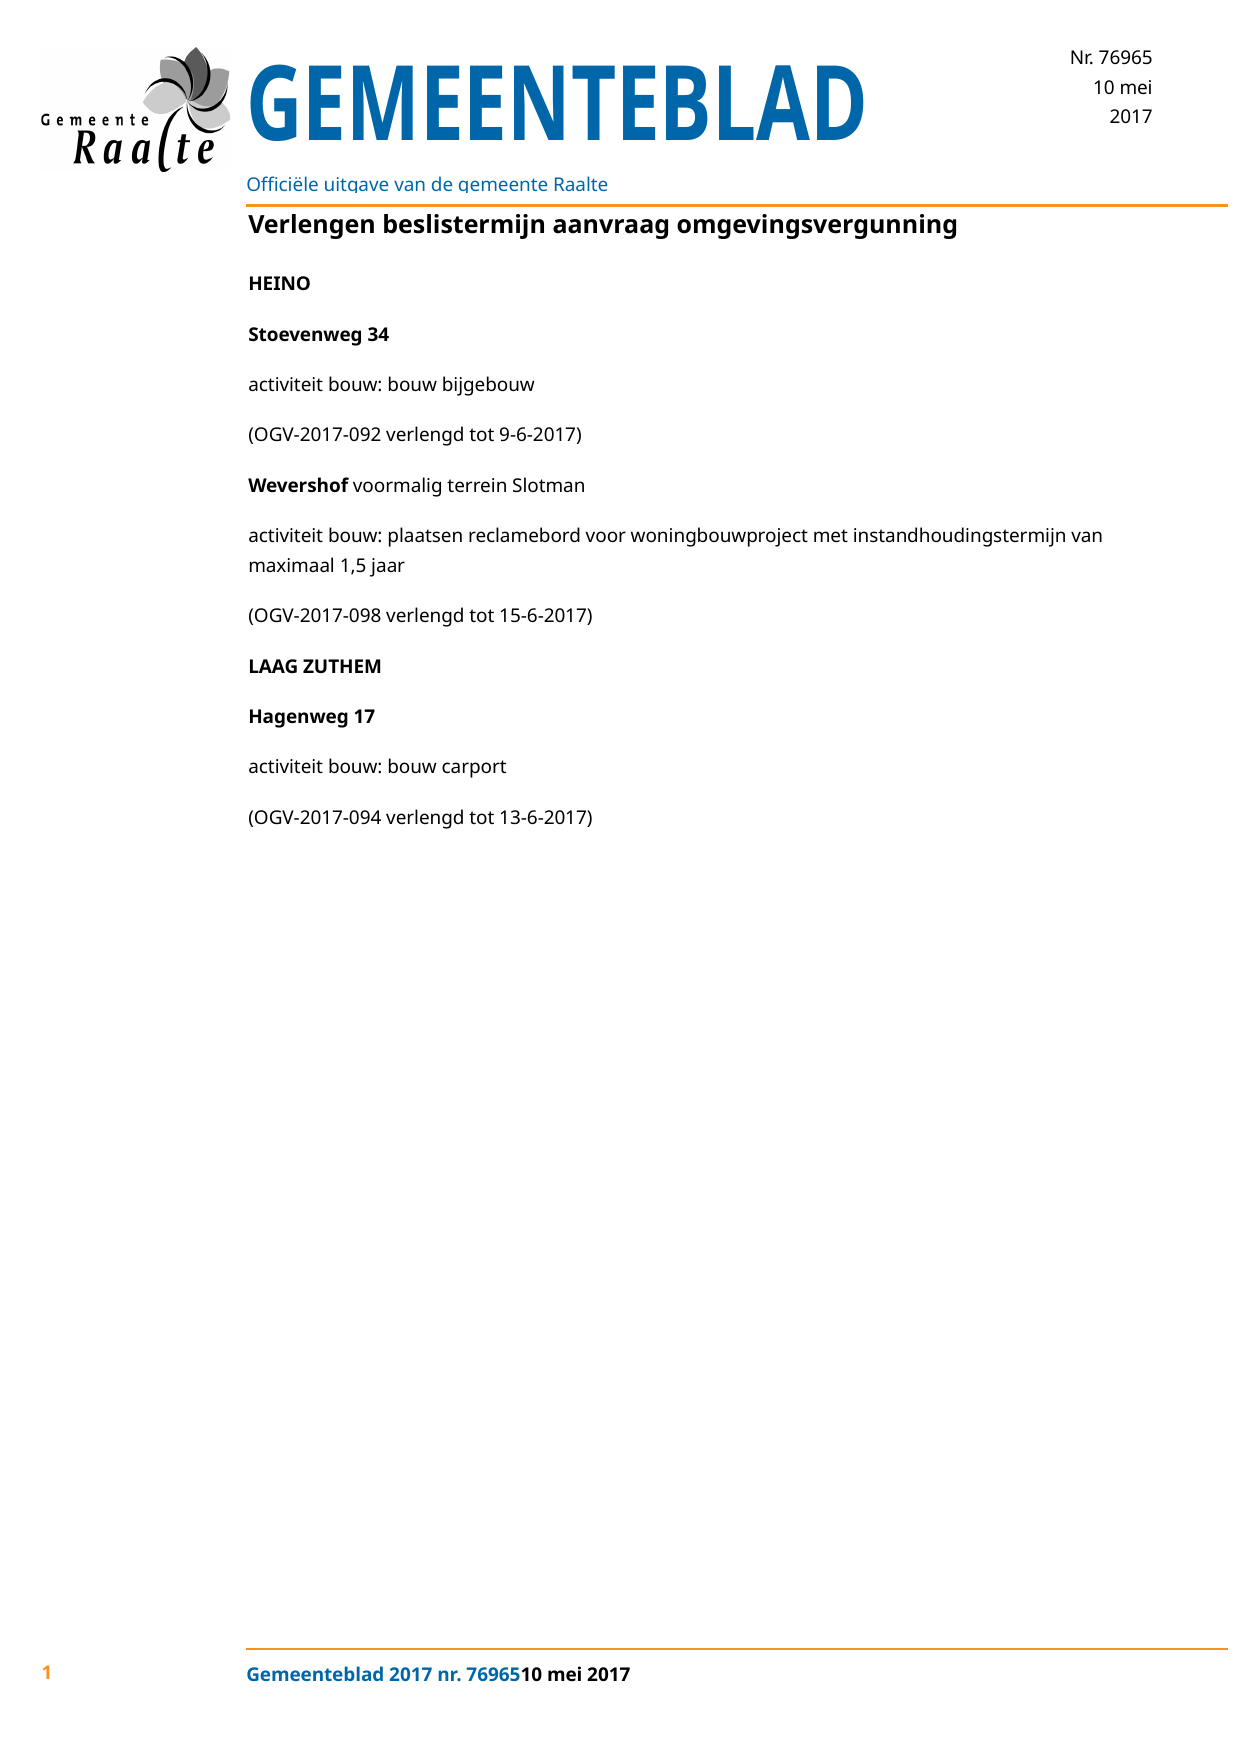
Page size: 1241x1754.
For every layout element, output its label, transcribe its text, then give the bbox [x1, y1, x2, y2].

text LAAG ZUTHEM [248, 653, 1152, 678]
text (OGV-2017-098 verlengd tot 15-6-2017) [248, 602, 1152, 628]
text Stoevenweg 34 [248, 321, 1152, 346]
text activiteit bouw: bouw bijgebouw [248, 371, 1152, 397]
text activiteit bouw: bouw carport [248, 754, 1152, 779]
text (OGV-2017-094 verlengd tot 13-6-2017) [248, 804, 1152, 830]
picture [41, 47, 231, 172]
text activiteit bouw: plaatsen reclamebord voor woningbouwproject met instandhoudingstermijn van maximaal 1,5 jaar [248, 522, 1152, 578]
text Verlengen beslistermijn aanvraag omgevingsvergunning [248, 207, 1152, 241]
text Hagenweg 17 [248, 703, 1152, 729]
text HEINO [248, 270, 1152, 296]
text Wevershof voormalig terrein Slotman [248, 472, 1152, 498]
text (OGV-2017-092 verlengd tot 9-6-2017) [248, 422, 1152, 447]
